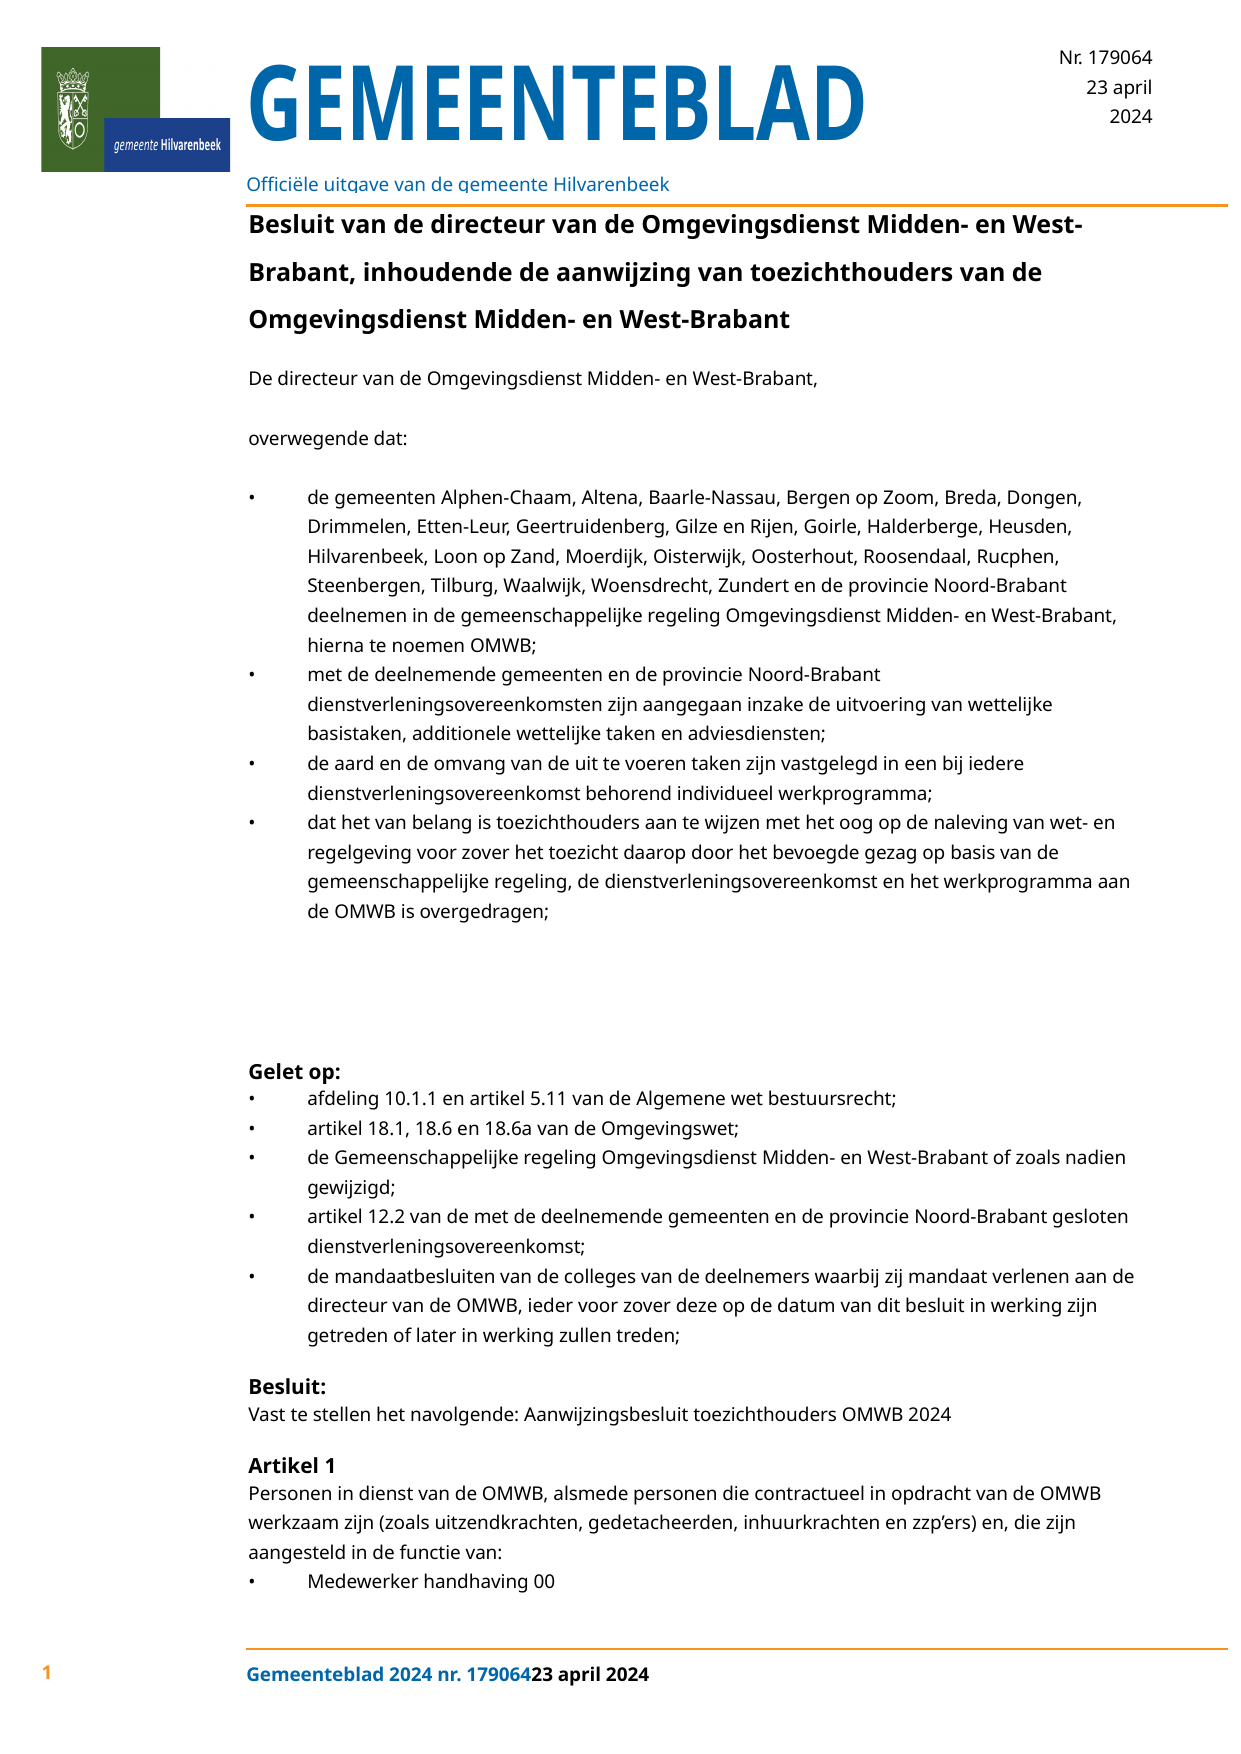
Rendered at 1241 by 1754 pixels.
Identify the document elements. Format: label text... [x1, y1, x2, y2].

list Medewerker handhaving 00 [248, 1568, 1152, 1594]
text Besluit van de directeur van de Omgevingsdienst Midden- en West-Brabant, inhoudende de aanwijzing van toezichthouders van de Omgevingsdienst Midden- en West-Brabant [248, 207, 1152, 336]
text Personen in dienst van de OMWB, alsmede personen die contractueel in opdracht van de OMWB werkzaam zijn (zoals uitzendkrachten, gedetacheerden, inhuurkrachten en zzp’ers) en, die zijn aangesteld in de functie van: [248, 1480, 1152, 1564]
list artikel 18.1, 18.6 en 18.6a van de Omgevingswet; [248, 1115, 1152, 1141]
text Artikel 1 [248, 1451, 1152, 1480]
list de Gemeenschappelijke regeling Omgevingsdienst Midden- en West-Brabant of zoals nadien gewijzigd; [248, 1144, 1152, 1200]
text overwegende dat: [248, 425, 1152, 450]
list de aard en de omvang van de uit te voeren taken zijn vastgelegd in een bij iedere dienstverleningsovereenkomst behorend individueel werkprogramma; [248, 750, 1152, 805]
picture [41, 47, 231, 172]
list de gemeenten Alphen-Chaam, Altena, Baarle-Nassau, Bergen op Zoom, Breda, Dongen, Drimmelen, Etten-Leur, Geertruidenberg, Gilze en Rijen, Goirle, Halderberge, Heusden, Hilvarenbeek, Loon op Zand, Moerdijk, Oisterwijk, Oosterhout, Roosendaal, Rucphen, Steenbergen, Tilburg, Waalwijk, Woensdrecht, Zundert en de provincie Noord-Brabant deelnemen in de gemeenschappelijke regeling Omgevingsdienst Midden- en West-Brabant, hierna te noemen OMWB; [248, 484, 1152, 657]
list artikel 12.2 van de met de deelnemende gemeenten en de provincie Noord-Brabant gesloten dienstverleningsovereenkomst; [248, 1204, 1152, 1259]
text Vast te stellen het navolgende: Aanwijzingsbesluit toezichthouders OMWB 2024 [248, 1401, 1152, 1427]
list dat het van belang is toezichthouders aan te wijzen met het oog op de naleving van wet- en regelgeving voor zover het toezicht daarop door het bevoegde gezag op basis van de gemeenschappelijke regeling, de dienstverleningsovereenkomst en het werkprogramma aan de OMWB is overgedragen; [248, 809, 1152, 924]
list de mandaatbesluiten van de colleges van de deelnemers waarbij zij mandaat verlenen aan de directeur van de OMWB, ieder voor zover deze op de datum van dit besluit in werking zijn getreden of later in werking zullen treden; [248, 1263, 1152, 1348]
list afdeling 10.1.1 en artikel 5.11 van de Algemene wet bestuursrecht; [248, 1085, 1152, 1111]
text Besluit: [248, 1372, 1152, 1401]
list met de deelnemende gemeenten en de provincie Noord-Brabant dienstverleningsovereenkomsten zijn aangegaan inzake de uitvoering van wettelijke basistaken, additionele wettelijke taken en adviesdiensten; [248, 661, 1152, 746]
text De directeur van de Omgevingsdienst Midden- en West-Brabant, [248, 366, 1152, 391]
text Gelet op: [248, 1057, 1152, 1085]
